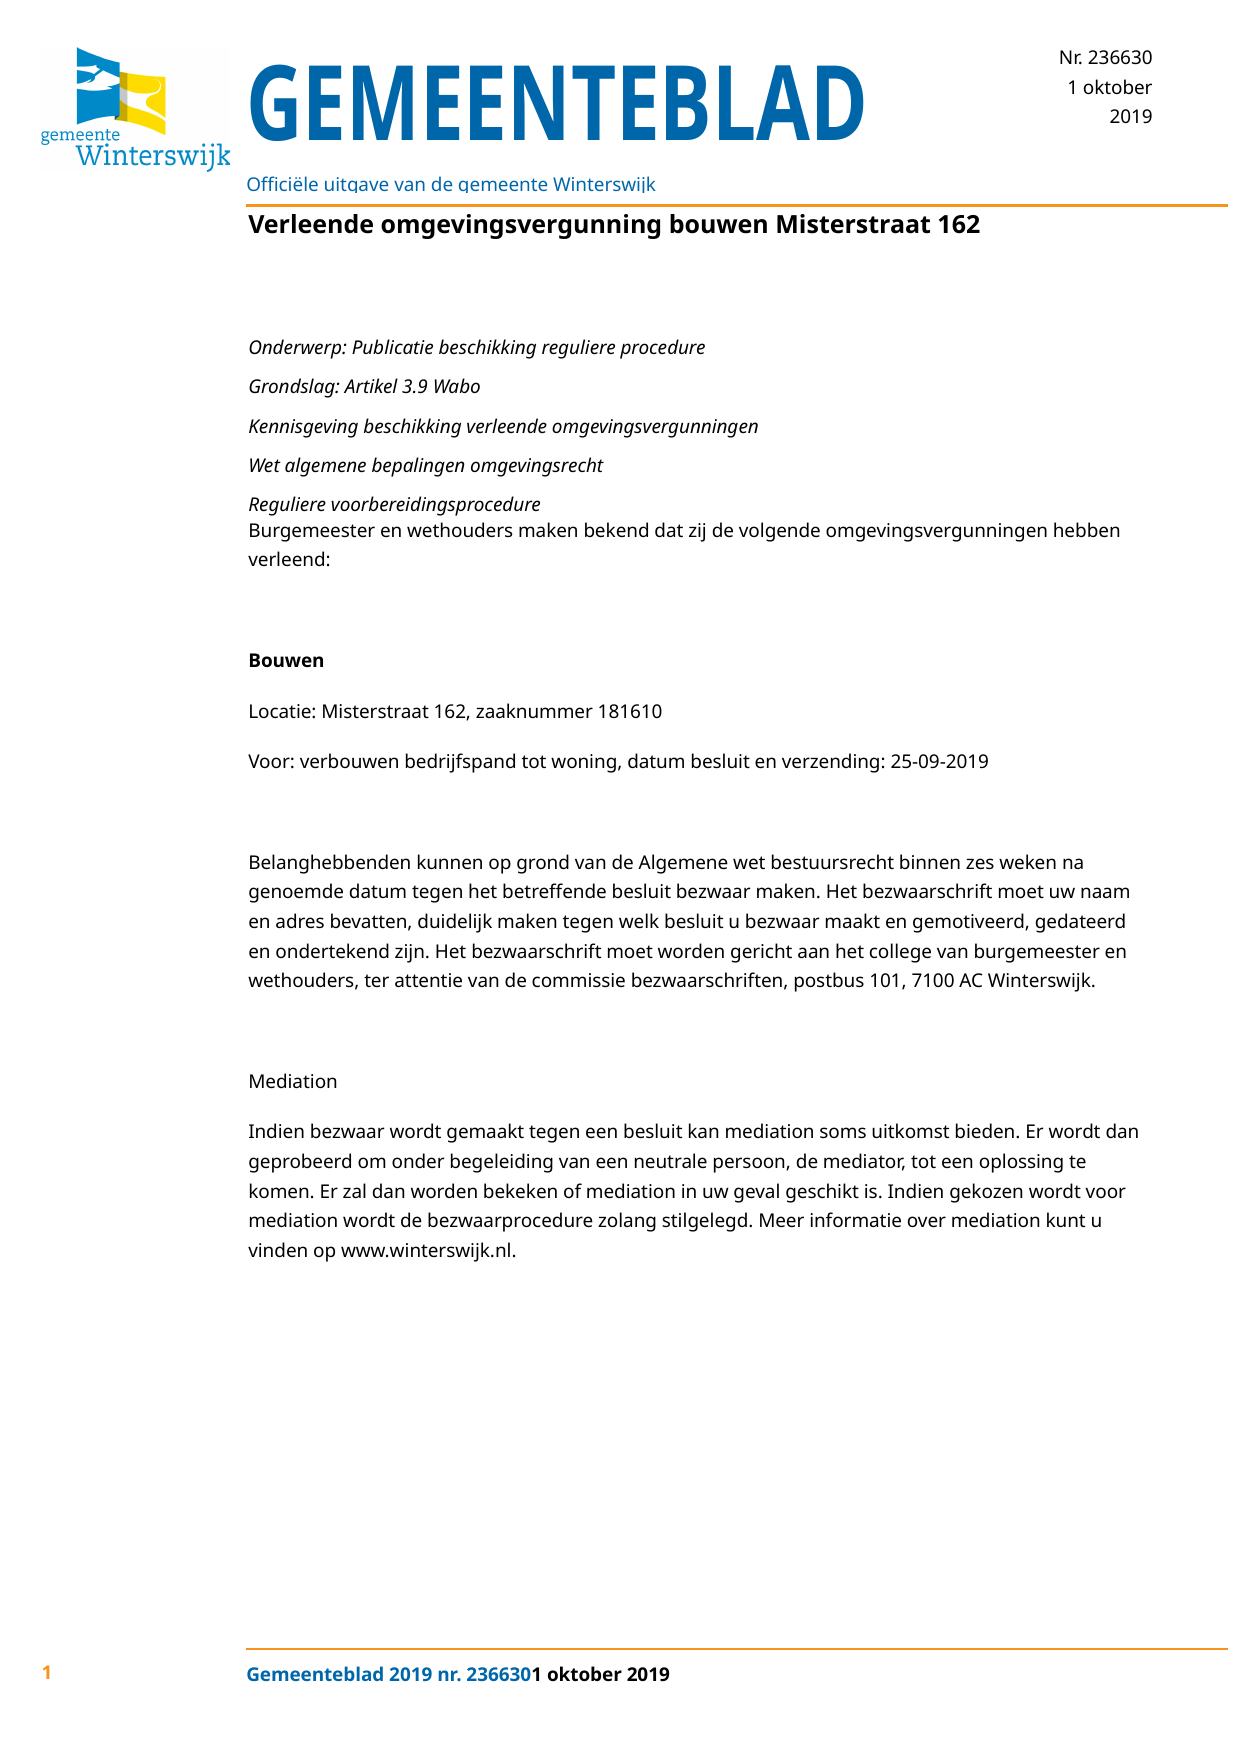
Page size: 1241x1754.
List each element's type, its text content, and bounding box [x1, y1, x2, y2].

text Belanghebbenden kunnen op grond van de Algemene wet bestuursrecht binnen zes weken na genoemde datum tegen het betreffende besluit bezwaar maken. Het bezwaarschrift moet uw naam en adres bevatten, duidelijk maken tegen welk besluit u bezwaar maakt en gemotiveerd, gedateerd en ondertekend zijn. Het bezwaarschrift moet worden gericht aan het college van burgemeester en wethouders, ter attentie van de commissie bezwaarschriften, postbus 101, 7100 AC Winterswijk. [248, 849, 1152, 993]
text Onderwerp: Publicatie beschikking reguliere procedure [248, 334, 1152, 360]
picture [41, 47, 231, 172]
text Verleende omgevingsvergunning bouwen Misterstraat 162 [248, 207, 1152, 241]
text Indien bezwaar wordt gemaakt tegen een besluit kan mediation soms uitkomst bieden. Er wordt dan geprobeerd om onder begeleiding van een neutrale persoon, de mediator, tot een oplossing te komen. Er zal dan worden bekeken of mediation in uw geval geschikt is. Indien gekozen wordt voor mediation wordt de bezwaarprocedure zolang stilgelegd. Meer informatie over mediation kunt u vinden op www.winterswijk.nl. [248, 1119, 1152, 1263]
text Burgemeester en wethouders maken bekend dat zij de volgende omgevingsvergunningen hebben verleend: [248, 517, 1152, 572]
text Locatie: Misterstraat 162, zaaknummer 181610 [248, 698, 1152, 724]
picture [225, 153, 231, 162]
text Bouwen [248, 647, 1152, 673]
text Kennisgeving beschikking verleende omgevingsvergunningen [248, 413, 1152, 438]
text Mediation [248, 1068, 1152, 1094]
text Wet algemene bepalingen omgevingsrecht [248, 452, 1152, 478]
text Grondslag: Artikel 3.9 Wabo [248, 373, 1152, 399]
text Reguliere voorbereidingsprocedure [248, 491, 1152, 517]
text Voor: verbouwen bedrijfspand tot woning, datum besluit en verzending: 25-09-2019 [248, 748, 1152, 774]
